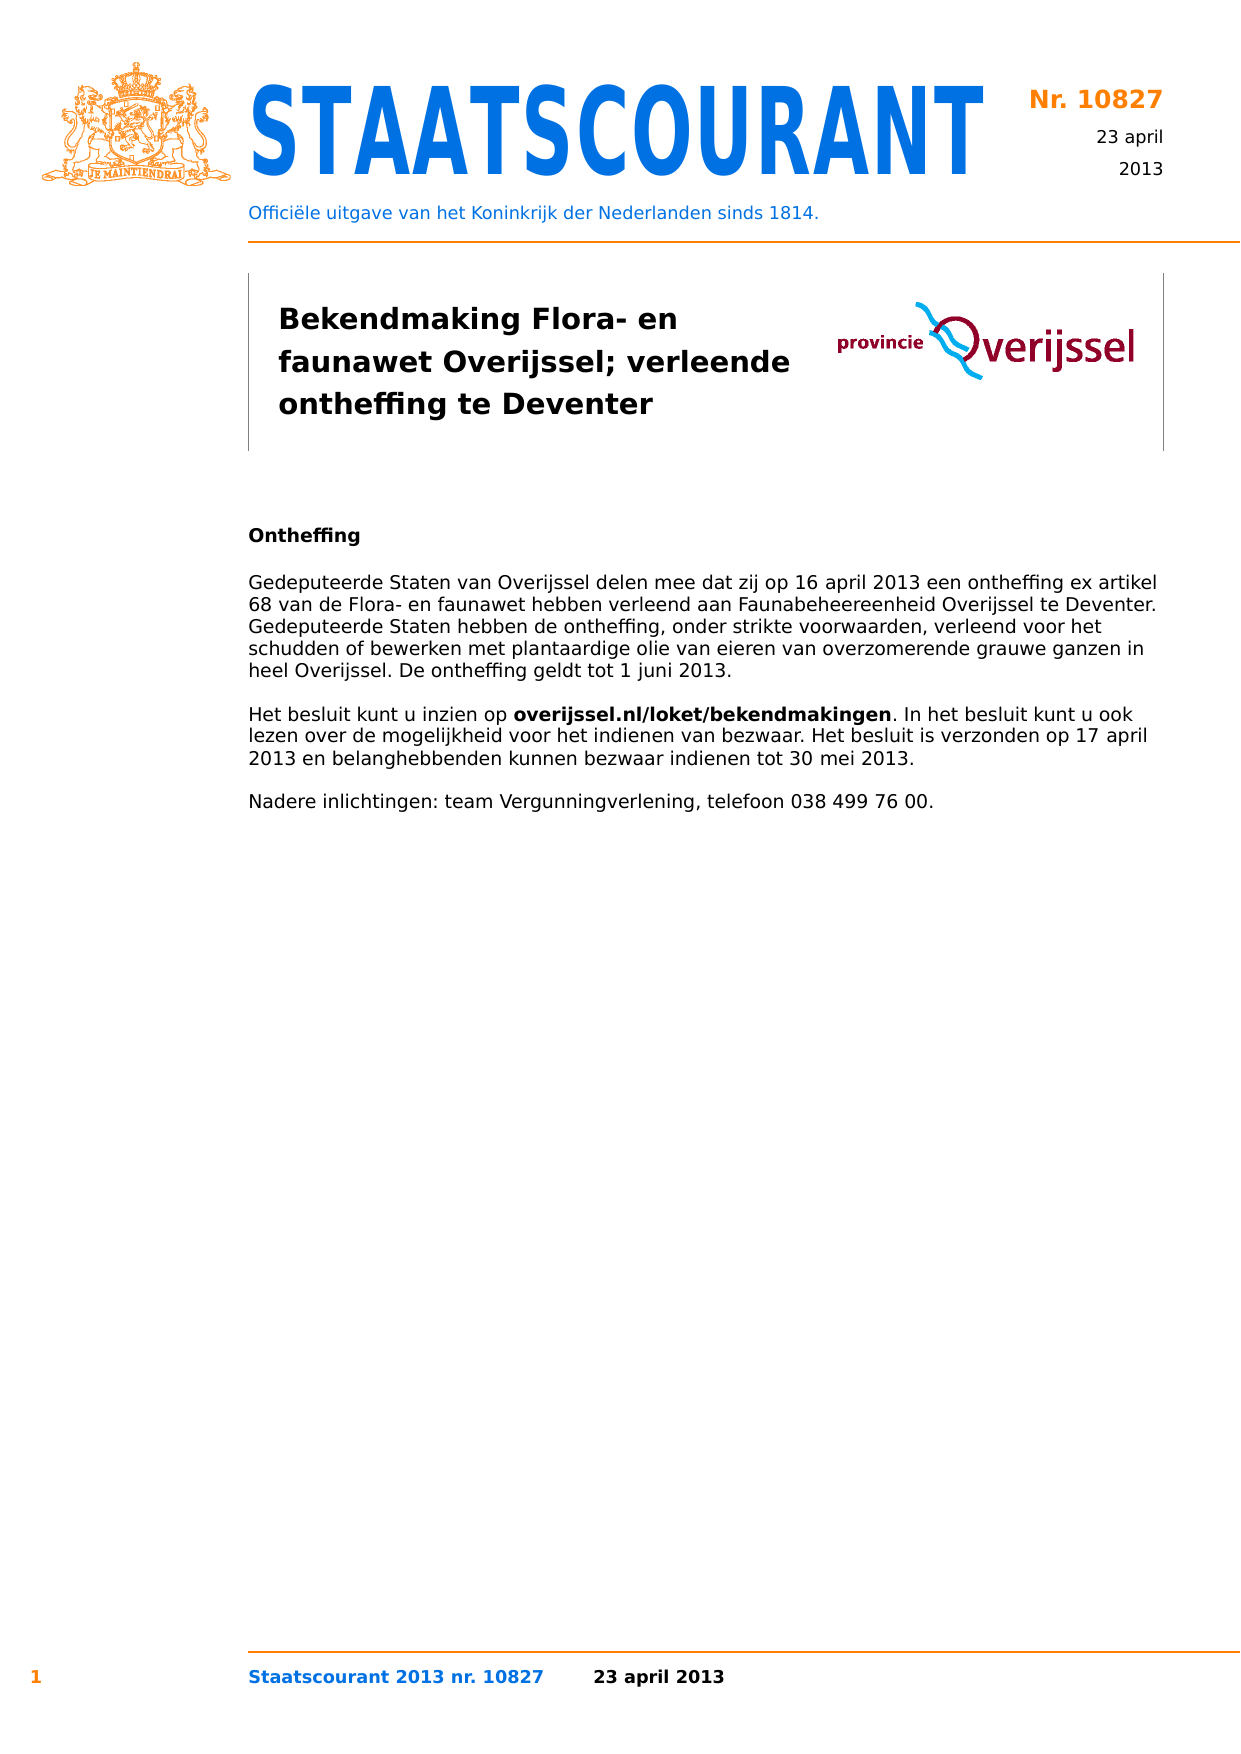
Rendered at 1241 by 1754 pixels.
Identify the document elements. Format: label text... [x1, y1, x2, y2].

subtitle Bekendmaking Flora- en faunawet Overijssel; verleende ontheffing te Deventer [249, 273, 1163, 451]
subtitle Ontheffing [248, 525, 1163, 547]
picture [838, 302, 1134, 380]
text Gedeputeerde Staten van Overijssel delen mee dat zij op 16 april 2013 een ontheffing ex artikel 68 van de Flora- en faunawet hebben verleend aan Faunabeheereenheid Overijssel te Deventer. Gedeputeerde Staten hebben de ontheffing, onder strikte voorwaarden, verleend voor het schudden of bewerken met plantaardige olie van eieren van overzomerende grauwe ganzen in heel Overijssel. De ontheffing geldt tot 1 juni 2013. [248, 572, 1163, 682]
picture [41, 62, 231, 186]
table_cell 23 april [998, 121, 1240, 153]
text Het besluit kunt u inzien op overijssel.nl/loket/bekendmakingen. In het besluit kunt u ook lezen over de mogelijkheid voor het indienen van bezwaar. Het besluit is verzonden op 17 april 2013 en belanghebbenden kunnen bezwaar indienen tot 30 mei 2013. [248, 703, 1163, 769]
table_header Nr. 10827 [998, 62, 1240, 121]
table_header STAATSCOURANT [248, 62, 998, 203]
text Nadere inlichtingen: team Vergunningverlening, telefoon 038 499 76 00. [248, 791, 1163, 813]
table_header [25, 62, 248, 241]
table_cell Officiële uitgave van het Koninkrijk der Nederlanden sinds 1814. [248, 203, 1240, 241]
table_cell 2013 [998, 153, 1240, 203]
